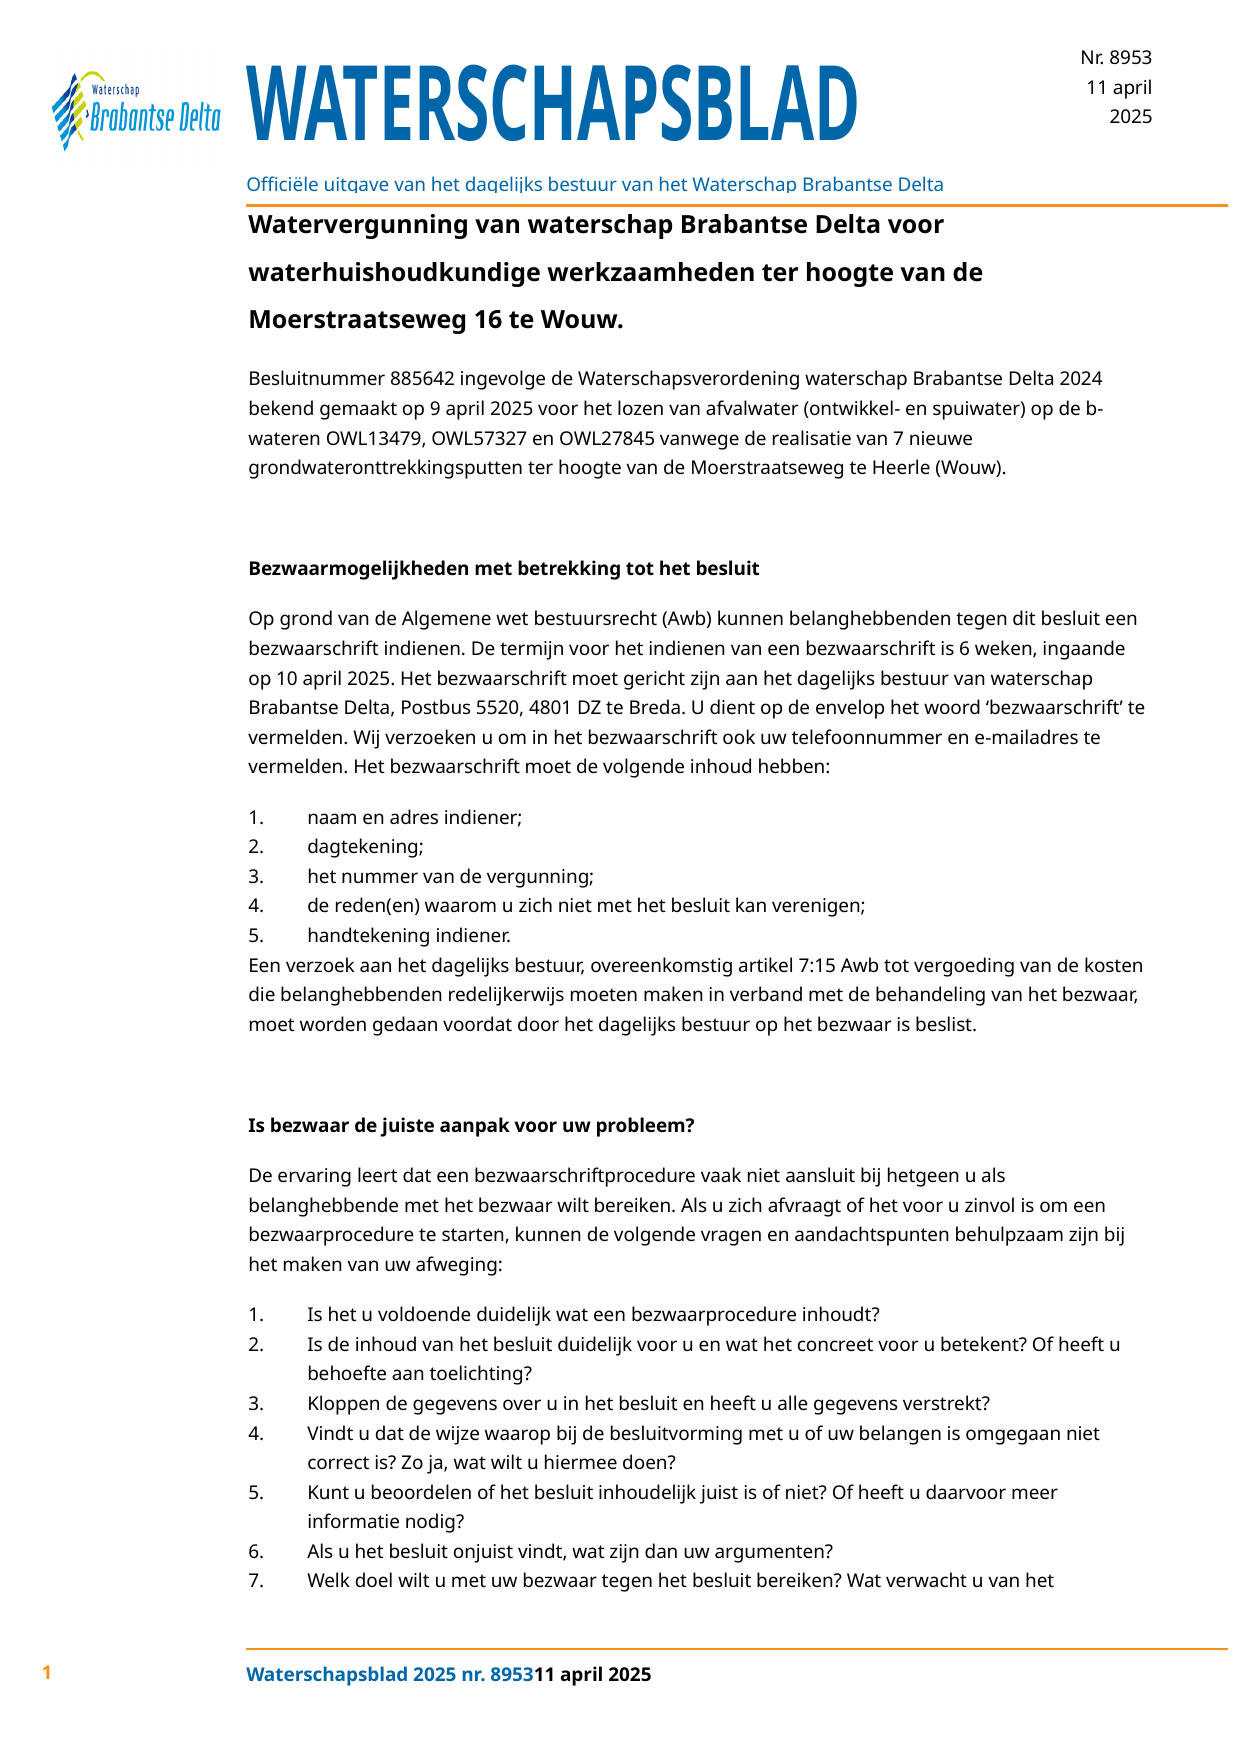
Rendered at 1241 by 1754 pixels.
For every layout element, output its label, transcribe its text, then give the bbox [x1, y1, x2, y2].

list Vindt u dat de wijze waarop bij de besluitvorming met u of uw belangen is omgegaan niet correct is? Zo ja, wat wilt u hiermee doen? [248, 1420, 1152, 1475]
list de reden(en) waarom u zich niet met het besluit kan verenigen; [248, 893, 1152, 918]
text Besluitnummer 885642 ingevolge de Waterschapsverordening waterschap Brabantse Delta 2024 bekend gemaakt op 9 april 2025 voor het lozen van afvalwater (ontwikkel- en spuiwater) op de b-wateren OWL13479, OWL57327 en OWL27845 vanwege de realisatie van 7 nieuwe grondwateronttrekkingsputten ter hoogte van de Moerstraatseweg te Heerle (Wouw). [248, 366, 1152, 480]
list Kloppen de gegevens over u in het besluit en heeft u alle gegevens verstrekt? [248, 1390, 1152, 1416]
list naam en adres indiener; [248, 804, 1152, 829]
list handtekening indiener. [248, 922, 1152, 948]
text Een verzoek aan het dagelijks bestuur, overeenkomstig artikel 7:15 Awb tot vergoeding van de kosten die belanghebbenden redelijkerwijs moeten maken in verband met de behandeling van het bezwaar, moet worden gedaan voordat door het dagelijks bestuur op het bezwaar is beslist. [248, 952, 1152, 1037]
text Is bezwaar de juiste aanpak voor uw probleem? [248, 1112, 1152, 1137]
list dagtekening; [248, 833, 1152, 859]
list het nummer van de vergunning; [248, 863, 1152, 889]
list Is het u voldoende duidelijk wat een bezwaarprocedure inhoudt? [248, 1301, 1152, 1327]
text Op grond van de Algemene wet bestuursrecht (Awb) kunnen belanghebbenden tegen dit besluit een bezwaarschrift indienen. De termijn voor het indienen van een bezwaarschrift is 6 weken, ingaande op 10 april 2025. Het bezwaarschrift moet gericht zijn aan het dagelijks bestuur van waterschap Brabantse Delta, Postbus 5520, 4801 DZ te Breda. U dient op de envelop het woord ‘bezwaarschrift’ te vermelden. Wij verzoeken u om in het bezwaarschrift ook uw telefoonnummer en e‑mailadres te vermelden. Het bezwaarschrift moet de volgende inhoud hebben: [248, 606, 1152, 779]
text De ervaring leert dat een bezwaarschriftprocedure vaak niet aansluit bij hetgeen u als belanghebbende met het bezwaar wilt bereiken. Als u zich afvraagt of het voor u zinvol is om een bezwaarprocedure te starten, kunnen de volgende vragen en aandachtspunten behulpzaam zijn bij het maken van uw afweging: [248, 1162, 1152, 1277]
list Is de inhoud van het besluit duidelijk voor u en wat het concreet voor u betekent? Of heeft u behoefte aan toelichting? [248, 1331, 1152, 1386]
text Bezwaarmogelijkheden met betrekking tot het besluit [248, 555, 1152, 581]
picture [41, 47, 231, 172]
text Watervergunning van waterschap Brabantse Delta voor waterhuishoudkundige werkzaamheden ter hoogte van de Moerstraatseweg 16 te Wouw. [248, 207, 1152, 336]
list Als u het besluit onjuist vindt, wat zijn dan uw argumenten? [248, 1538, 1152, 1564]
list Welk doel wilt u met uw bezwaar tegen het besluit bereiken? Wat verwacht u van het [248, 1568, 1152, 1593]
list Kunt u beoordelen of het besluit inhoudelijk juist is of niet? Of heeft u daarvoor meer informatie nodig? [248, 1479, 1152, 1534]
